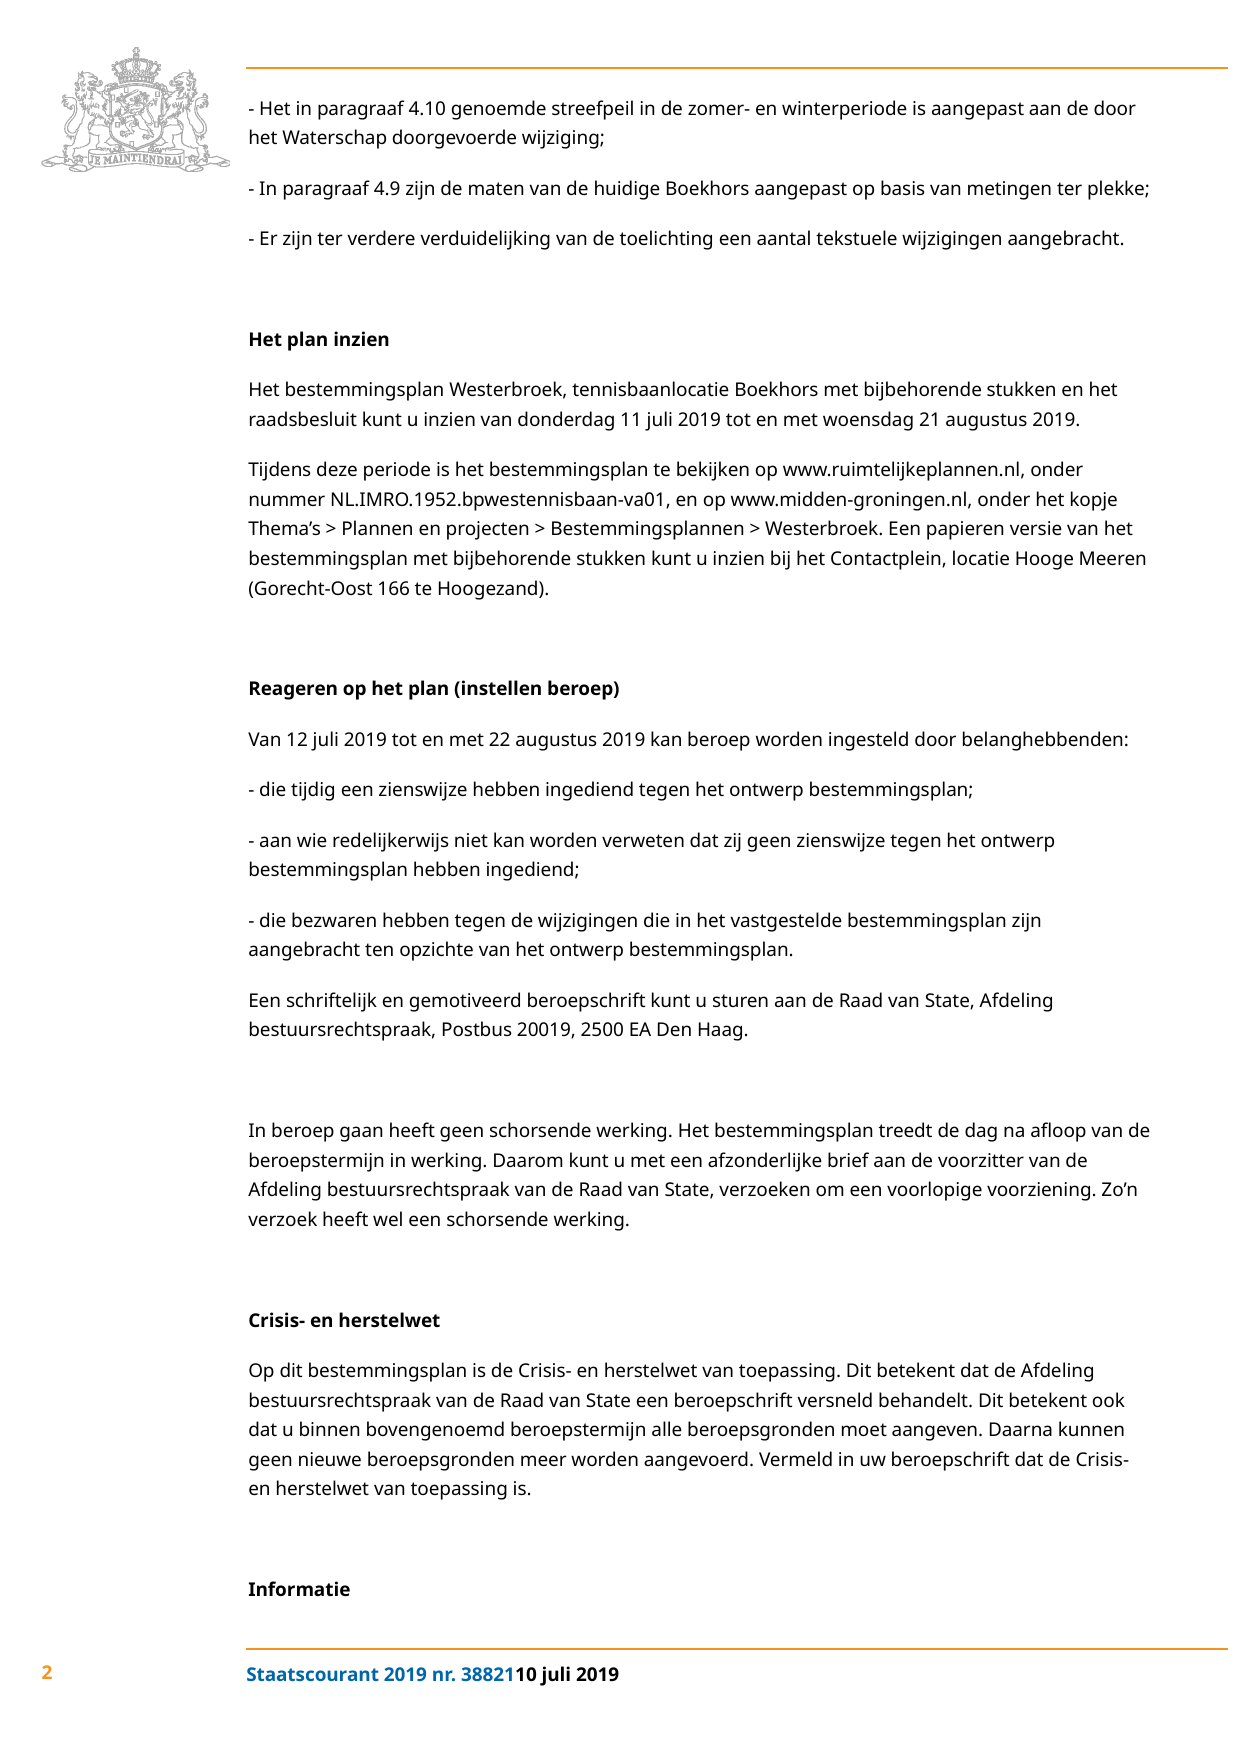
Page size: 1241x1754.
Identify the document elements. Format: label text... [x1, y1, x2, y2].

text Reageren op het plan (instellen beroep) [248, 676, 1152, 701]
text Tijdens deze periode is het bestemmingsplan te bekijken op www.ruimtelijkeplannen.nl, onder nummer NL.IMRO.1952.bpwestennisbaan-va01, en op www.midden-groningen.nl, onder het kopje Thema’s > Plannen en projecten > Bestemmingsplannen > Westerbroek. Een papieren versie van het bestemmingsplan met bijbehorende stukken kunt u inzien bij het Contactplein, locatie Hooge Meeren (Gorecht-Oost 166 te Hoogezand). [248, 456, 1152, 601]
text In beroep gaan heeft geen schorsende werking. Het bestemmingsplan treedt de dag na afloop van de beroepstermijn in werking. Daarom kunt u met een afzonderlijke brief aan de voorzitter van de Afdeling bestuursrechtspraak van de Raad van State, verzoeken om een voorlopige voorziening. Zo’n verzoek heeft wel een schorsende werking. [248, 1117, 1152, 1232]
text Het plan inzien [248, 326, 1152, 352]
text Een schriftelijk en gemotiveerd beroepschrift kunt u sturen aan de Raad van State, Afdeling bestuursrechtspraak, Postbus 20019, 2500 EA Den Haag. [248, 987, 1152, 1042]
text - aan wie redelijkerwijs niet kan worden verweten dat zij geen zienswijze tegen het ontwerp bestemmingsplan hebben ingediend; [248, 827, 1152, 882]
text Op dit bestemmingsplan is de Crisis- en herstelwet van toepassing. Dit betekent dat de Afdeling bestuursrechtspraak van de Raad van State een beroepschrift versneld behandelt. Dit betekent ook dat u binnen bovengenoemd beroepstermijn alle beroepsgronden moet aangeven. Daarna kunnen geen nieuwe beroepsgronden meer worden aangevoerd. Vermeld in uw beroepschrift dat de Crisis- en herstelwet van toepassing is. [248, 1357, 1152, 1501]
text - die tijdig een zienswijze hebben ingediend tegen het ontwerp bestemmingsplan; [248, 776, 1152, 802]
text - In paragraaf 4.9 zijn de maten van de huidige Boekhors aangepast op basis van metingen ter plekke; [248, 175, 1152, 201]
text - die bezwaren hebben tegen de wijzigingen die in het vastgestelde bestemmingsplan zijn aangebracht ten opzichte van het ontwerp bestemmingsplan. [248, 907, 1152, 962]
text Crisis- en herstelwet [248, 1307, 1152, 1333]
text Van 12 juli 2019 tot en met 22 augustus 2019 kan beroep worden ingesteld door belanghebbenden: [248, 726, 1152, 752]
text Het bestemmingsplan Westerbroek, tennisbaanlocatie Boekhors met bijbehorende stukken en het raadsbesluit kunt u inzien van donderdag 11 juli 2019 tot en met woensdag 21 augustus 2019. [248, 376, 1152, 432]
text Informatie [248, 1576, 1152, 1602]
text - Er zijn ter verdere verduidelijking van de toelichting een aantal tekstuele wijzigingen aangebracht. [248, 225, 1152, 251]
picture [41, 47, 231, 172]
text - Het in paragraaf 4.10 genoemde streefpeil in de zomer- en winterperiode is aangepast aan de door het Waterschap doorgevoerde wijziging; [248, 95, 1152, 150]
